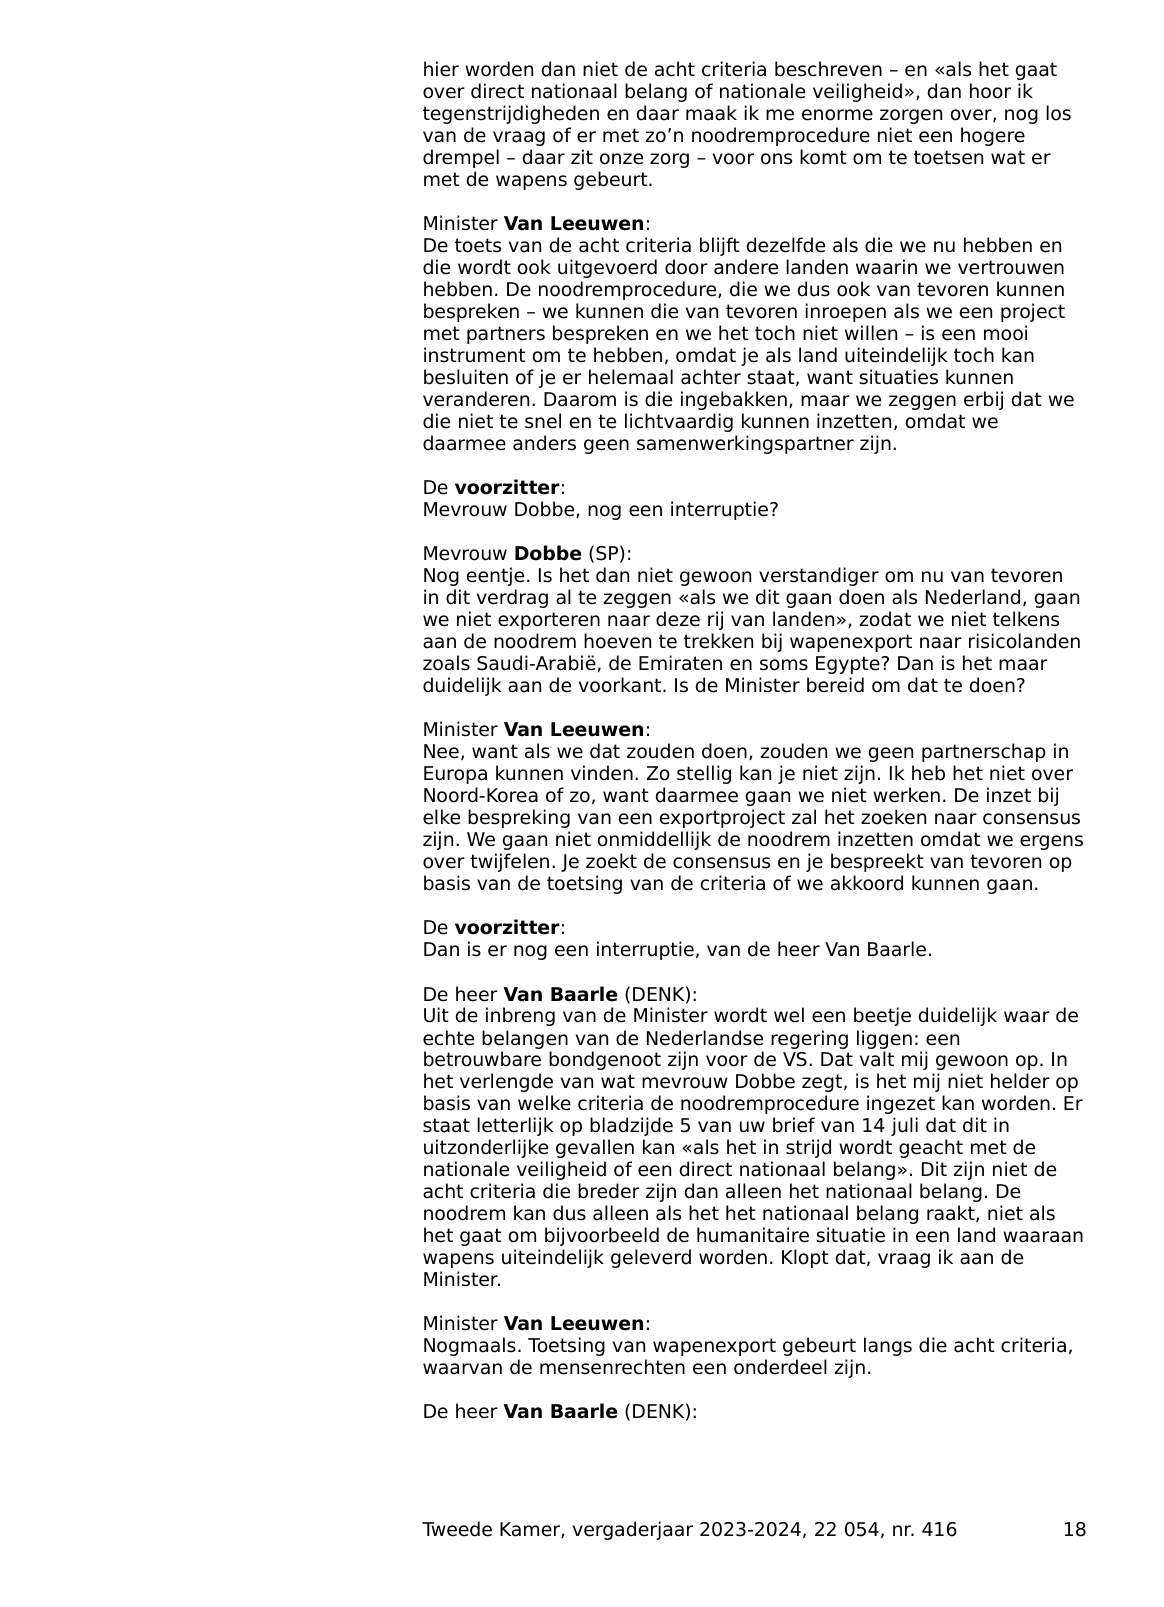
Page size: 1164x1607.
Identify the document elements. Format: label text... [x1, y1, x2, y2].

text Minister Van Leeuwen: [422, 213, 1087, 235]
text Minister Van Leeuwen: [422, 719, 1087, 741]
text Nogmaals. Toetsing van wapenexport gebeurt langs die acht criteria, waarvan de mensenrechten een onderdeel zijn. [422, 1335, 1087, 1379]
text Nee, want als we dat zouden doen, zouden we geen partnerschap in Europa kunnen vinden. Zo stellig kan je niet zijn. Ik heb het niet over Noord-Korea of zo, want daarmee gaan we niet werken. De inzet bij elke bespreking van een exportproject zal het zoeken naar consensus zijn. We gaan niet onmiddellijk de noodrem inzetten omdat we ergens over twijfelen. Je zoekt de consensus en je bespreekt van tevoren op basis van de toetsing van de criteria of we akkoord kunnen gaan. [422, 741, 1087, 895]
text De heer Van Baarle (DENK): [422, 1401, 1087, 1423]
text De toets van de acht criteria blijft dezelfde als die we nu hebben en die wordt ook uitgevoerd door andere landen waarin we vertrouwen hebben. De noodremprocedure, die we dus ook van tevoren kunnen bespreken – we kunnen die van tevoren inroepen als we een project met partners bespreken en we het toch niet willen – is een mooi instrument om te hebben, omdat je als land uiteindelijk toch kan besluiten of je er helemaal achter staat, want situaties kunnen veranderen. Daarom is die ingebakken, maar we zeggen erbij dat we die niet te snel en te lichtvaardig kunnen inzetten, omdat we daarmee anders geen samenwerkingspartner zijn. [422, 235, 1087, 455]
text Mevrouw Dobbe (SP): [422, 543, 1087, 565]
text De heer Van Baarle (DENK): [422, 983, 1087, 1005]
text Minister Van Leeuwen: [422, 1313, 1087, 1335]
text Uit de inbreng van de Minister wordt wel een beetje duidelijk waar de echte belangen van de Nederlandse regering liggen: een betrouwbare bondgenoot zijn voor de VS. Dat valt mij gewoon op. In het verlengde van wat mevrouw Dobbe zegt, is het mij niet helder op basis van welke criteria de noodremprocedure ingezet kan worden. Er staat letterlijk op bladzijde 5 van uw brief van 14 juli dat dit in uitzonderlijke gevallen kan «als het in strijd wordt geacht met de nationale veiligheid of een direct nationaal belang». Dit zijn niet de acht criteria die breder zijn dan alleen het nationaal belang. De noodrem kan dus alleen als het het nationaal belang raakt, niet als het gaat om bijvoorbeeld de humanitaire situatie in een land waaraan wapens uiteindelijk geleverd worden. Klopt dat, vraag ik aan de Minister. [422, 1005, 1087, 1291]
text De voorzitter: [422, 917, 1087, 939]
text Mevrouw Dobbe, nog een interruptie? [422, 499, 1087, 521]
text De voorzitter: [422, 477, 1087, 499]
text Dan is er nog een interruptie, van de heer Van Baarle. [422, 939, 1087, 961]
text Nog eentje. Is het dan niet gewoon verstandiger om nu van tevoren in dit verdrag al te zeggen «als we dit gaan doen als Nederland, gaan we niet exporteren naar deze rij van landen», zodat we niet telkens aan de noodrem hoeven te trekken bij wapenexport naar risicolanden zoals Saudi-Arabië, de Emiraten en soms Egypte? Dan is het maar duidelijk aan de voorkant. Is de Minister bereid om dat te doen? [422, 565, 1087, 697]
text hier worden dan niet de acht criteria beschreven – en «als het gaat over direct nationaal belang of nationale veiligheid», dan hoor ik tegenstrijdigheden en daar maak ik me enorme zorgen over, nog los van de vraag of er met zo’n noodremprocedure niet een hogere drempel – daar zit onze zorg – voor ons komt om te toetsen wat er met de wapens gebeurt. [422, 59, 1087, 191]
